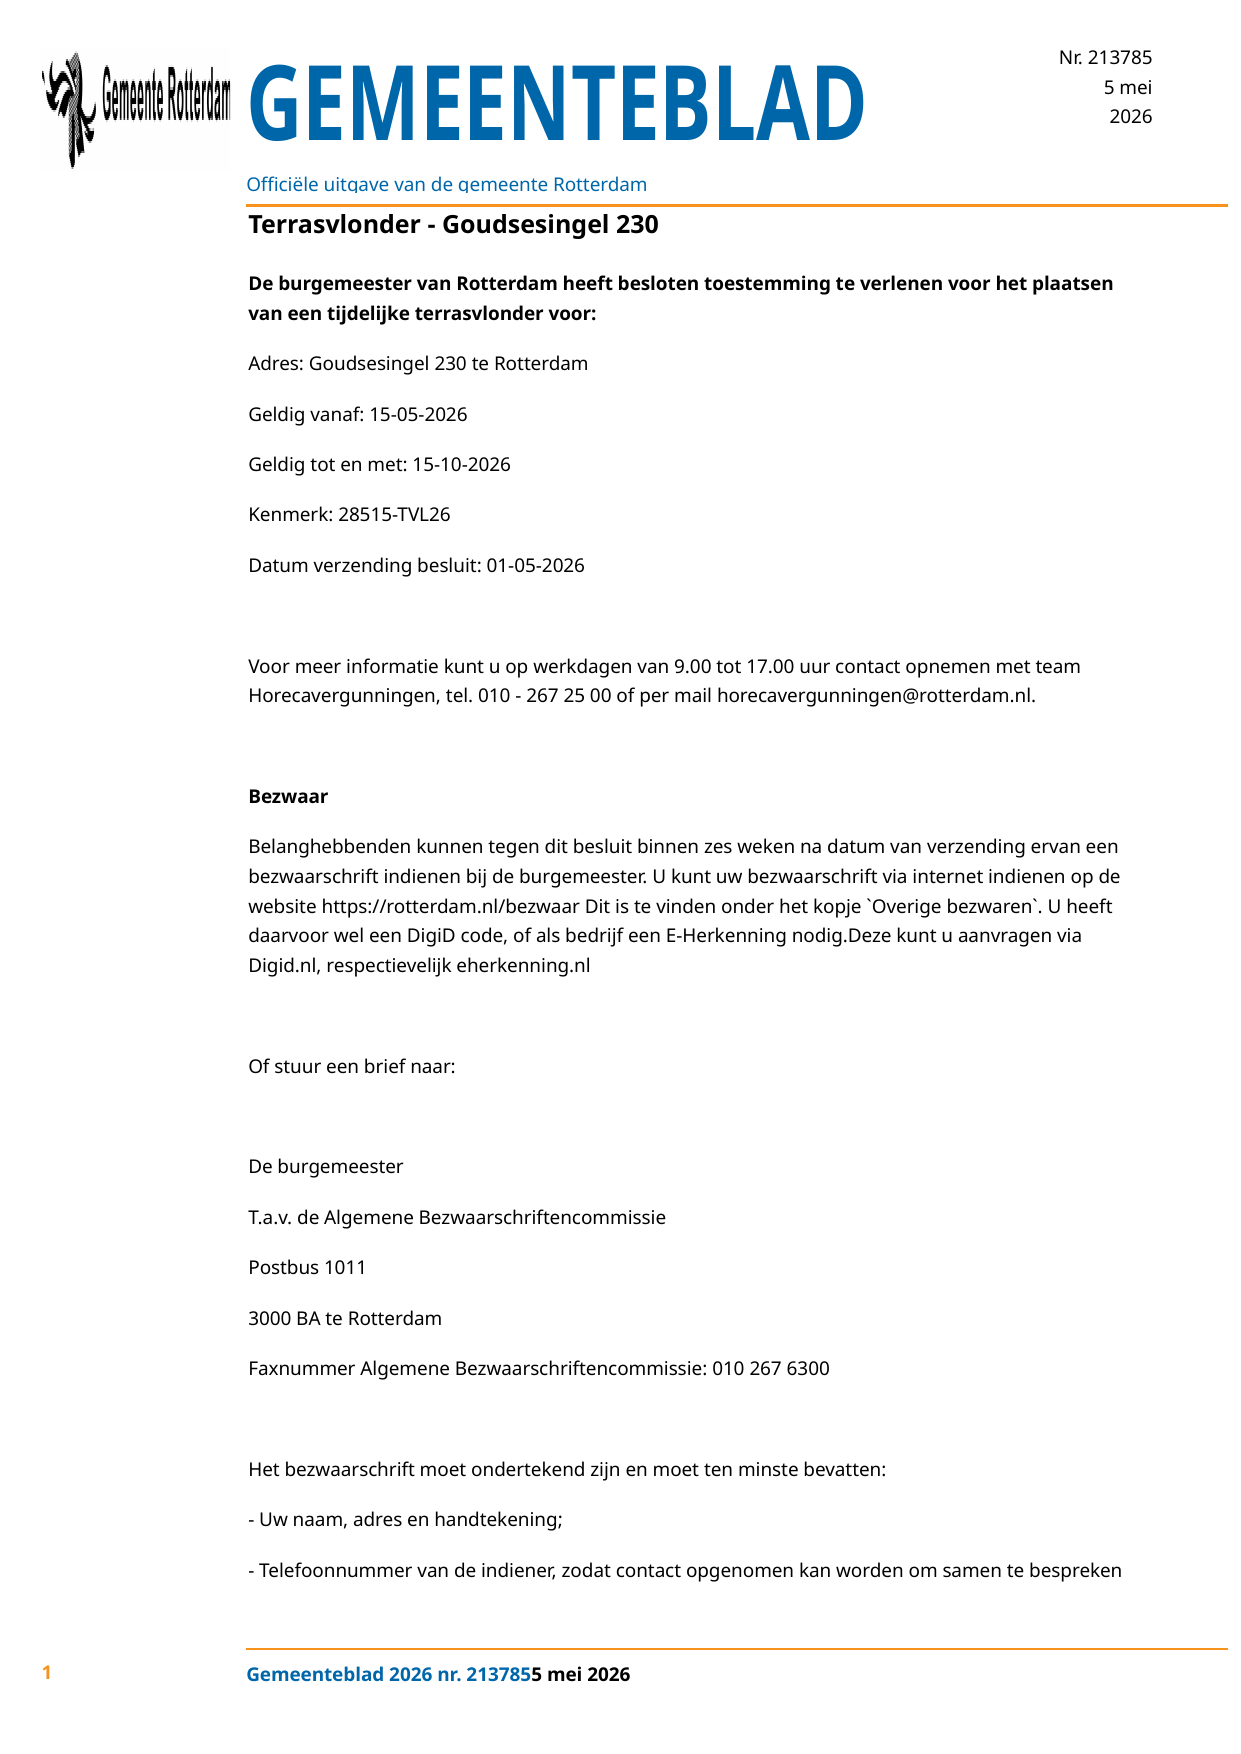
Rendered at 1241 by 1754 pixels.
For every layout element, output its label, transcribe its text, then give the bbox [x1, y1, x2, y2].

text 3000 BA te Rotterdam [248, 1305, 1152, 1331]
text Belanghebbenden kunnen tegen dit besluit binnen zes weken na datum van verzending ervan een bezwaarschrift indienen bij de burgemeester. U kunt uw bezwaarschrift via internet indienen op de website https://rotterdam.nl/bezwaar Dit is te vinden onder het kopje `Overige bezwaren`. U heeft daarvoor wel een DigiD code, of als bedrijf een E-Herkenning nodig.Deze kunt u aanvragen via Digid.nl, respectievelijk eherkenning.nl [248, 834, 1152, 978]
text Adres: Goudsesingel 230 te Rotterdam [248, 350, 1152, 376]
text Geldig vanaf: 15-05-2026 [248, 401, 1152, 426]
text Voor meer informatie kunt u op werkdagen van 9.00 tot 17.00 uur contact opnemen met team Horecavergunningen, tel. 010 - 267 25 00 of per mail horecavergunningen@rotterdam.nl. [248, 653, 1152, 708]
text Bezwaar [248, 783, 1152, 809]
text De burgemeester van Rotterdam heeft besloten toestemming te verlenen voor het plaatsen van een tijdelijke terrasvlonder voor: [248, 270, 1152, 326]
text Faxnummer Algemene Bezwaarschriftencommissie: 010 267 6300 [248, 1355, 1152, 1381]
text T.a.v. de Algemene Bezwaarschriftencommissie [248, 1204, 1152, 1230]
text De burgemeester [248, 1154, 1152, 1179]
text - Telefoonnummer van de indiener, zodat contact opgenomen kan worden om samen te bespreken [248, 1557, 1152, 1583]
text Geldig tot en met: 15-10-2026 [248, 451, 1152, 477]
text Terrasvlonder - Goudsesingel 230 [248, 207, 1152, 241]
text Datum verzending besluit: 01-05-2026 [248, 552, 1152, 578]
text Kenmerk: 28515-TVL26 [248, 502, 1152, 527]
text Postbus 1011 [248, 1254, 1152, 1280]
text Of stuur een brief naar: [248, 1053, 1152, 1078]
text Het bezwaarschrift moet ondertekend zijn en moet ten minste bevatten: [248, 1456, 1152, 1482]
picture [41, 47, 231, 172]
text - Uw naam, adres en handtekening; [248, 1507, 1152, 1532]
